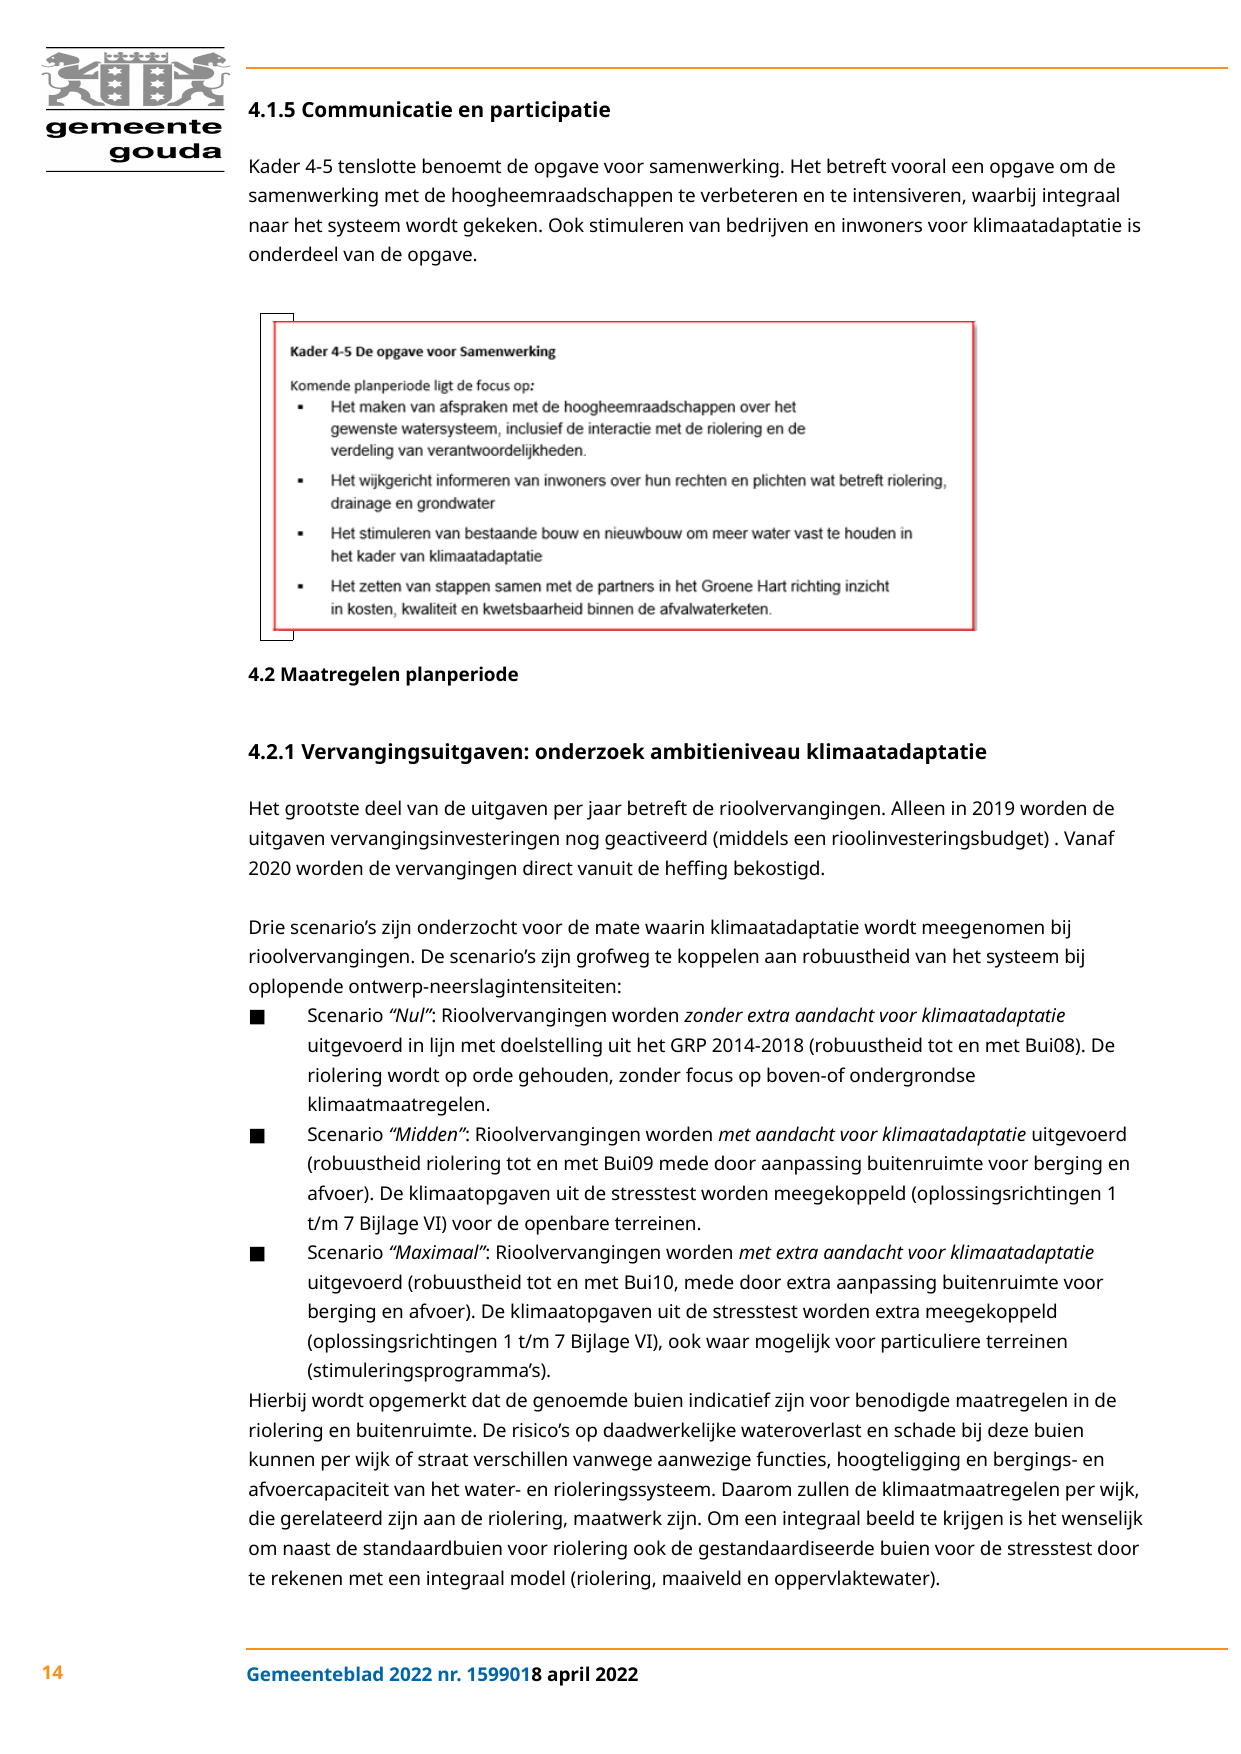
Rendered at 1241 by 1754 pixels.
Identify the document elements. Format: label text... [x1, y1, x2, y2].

text Hierbij wordt opgemerkt dat de genoemde buien indicatief zijn voor benodigde maatregelen in de riolering en buitenruimte. De risico’s op daadwerkelijke wateroverlast en schade bij deze buien kunnen per wijk of straat verschillen vanwege aanwezige functies, hoogteligging en bergings- en afvoercapaciteit van het water- en rioleringssysteem. Daarom zullen de klimaatmaatregelen per wijk, die gerelateerd zijn aan de riolering, maatwerk zijn. Om een integraal beeld te krijgen is het wenselijk om naast de standaardbuien voor riolering ook de gestandaardiseerde buien voor de stresstest door te rekenen met een integraal model (riolering, maaiveld en oppervlaktewater). [248, 1387, 1152, 1590]
picture [41, 47, 231, 172]
text Kader 4-5 tenslotte benoemt de opgave voor samenwerking. Het betreft vooral een opgave om de samenwerking met de hoogheemraadschappen te verbeteren en te intensiveren, waarbij integraal naar het systeem wordt gekeken. Ook stimuleren van bedrijven en inwoners voor klimaatadaptatie is onderdeel van de opgave. [248, 153, 1152, 267]
picture [268, 321, 978, 631]
text 4.2.1 Vervangingsuitgaven: onderzoek ambitieniveau klimaatadaptatie [248, 737, 1152, 766]
text Het grootste deel van de uitgaven per jaar betreft de rioolvervangingen. Alleen in 2019 worden de uitgaven vervangingsinvesteringen nog geactiveerd (middels een rioolinvesteringsbudget) . Vanaf 2020 worden de vervangingen direct vanuit de heffing bekostigd. [248, 796, 1152, 880]
list Scenario “Midden”: Rioolvervangingen worden met aandacht voor klimaatadaptatie uitgevoerd (robuustheid riolering tot en met Bui09 mede door aanpassing buitenruimte voor berging en afvoer). De klimaatopgaven uit de stresstest worden meegekoppeld (oplossingsrichtingen 1 t/m 7 Bijlage VI) voor de openbare terreinen. [248, 1121, 1152, 1235]
text 4.1.5 Communicatie en participatie [248, 95, 1152, 123]
text Drie scenario’s zijn onderzocht voor de mate waarin klimaatadaptatie wordt meegenomen bij rioolvervangingen. De scenario’s zijn grofweg te koppelen aan robuustheid van het systeem bij oplopende ontwerp-neerslagintensiteiten: [248, 914, 1152, 999]
text 4.2 Maatregelen planperiode [248, 661, 1152, 687]
list Scenario “Maximaal”: Rioolvervangingen worden met extra aandacht voor klimaatadaptatie uitgevoerd (robuustheid tot en met Bui10, mede door extra aanpassing buitenruimte voor berging en afvoer). De klimaatopgaven uit de stresstest worden extra meegekoppeld (oplossingsrichtingen 1 t/m 7 Bijlage VI), ook waar mogelijk voor particuliere terreinen (stimuleringsprogramma’s). [248, 1239, 1152, 1383]
list Scenario “Nul”: Rioolvervangingen worden zonder extra aandacht voor klimaatadaptatie uitgevoerd in lijn met doelstelling uit het GRP 2014-2018 (robuustheid tot en met Bui08). De riolering wordt op orde gehouden, zonder focus op boven-of ondergrondse klimaatmaatregelen. [248, 1003, 1152, 1117]
